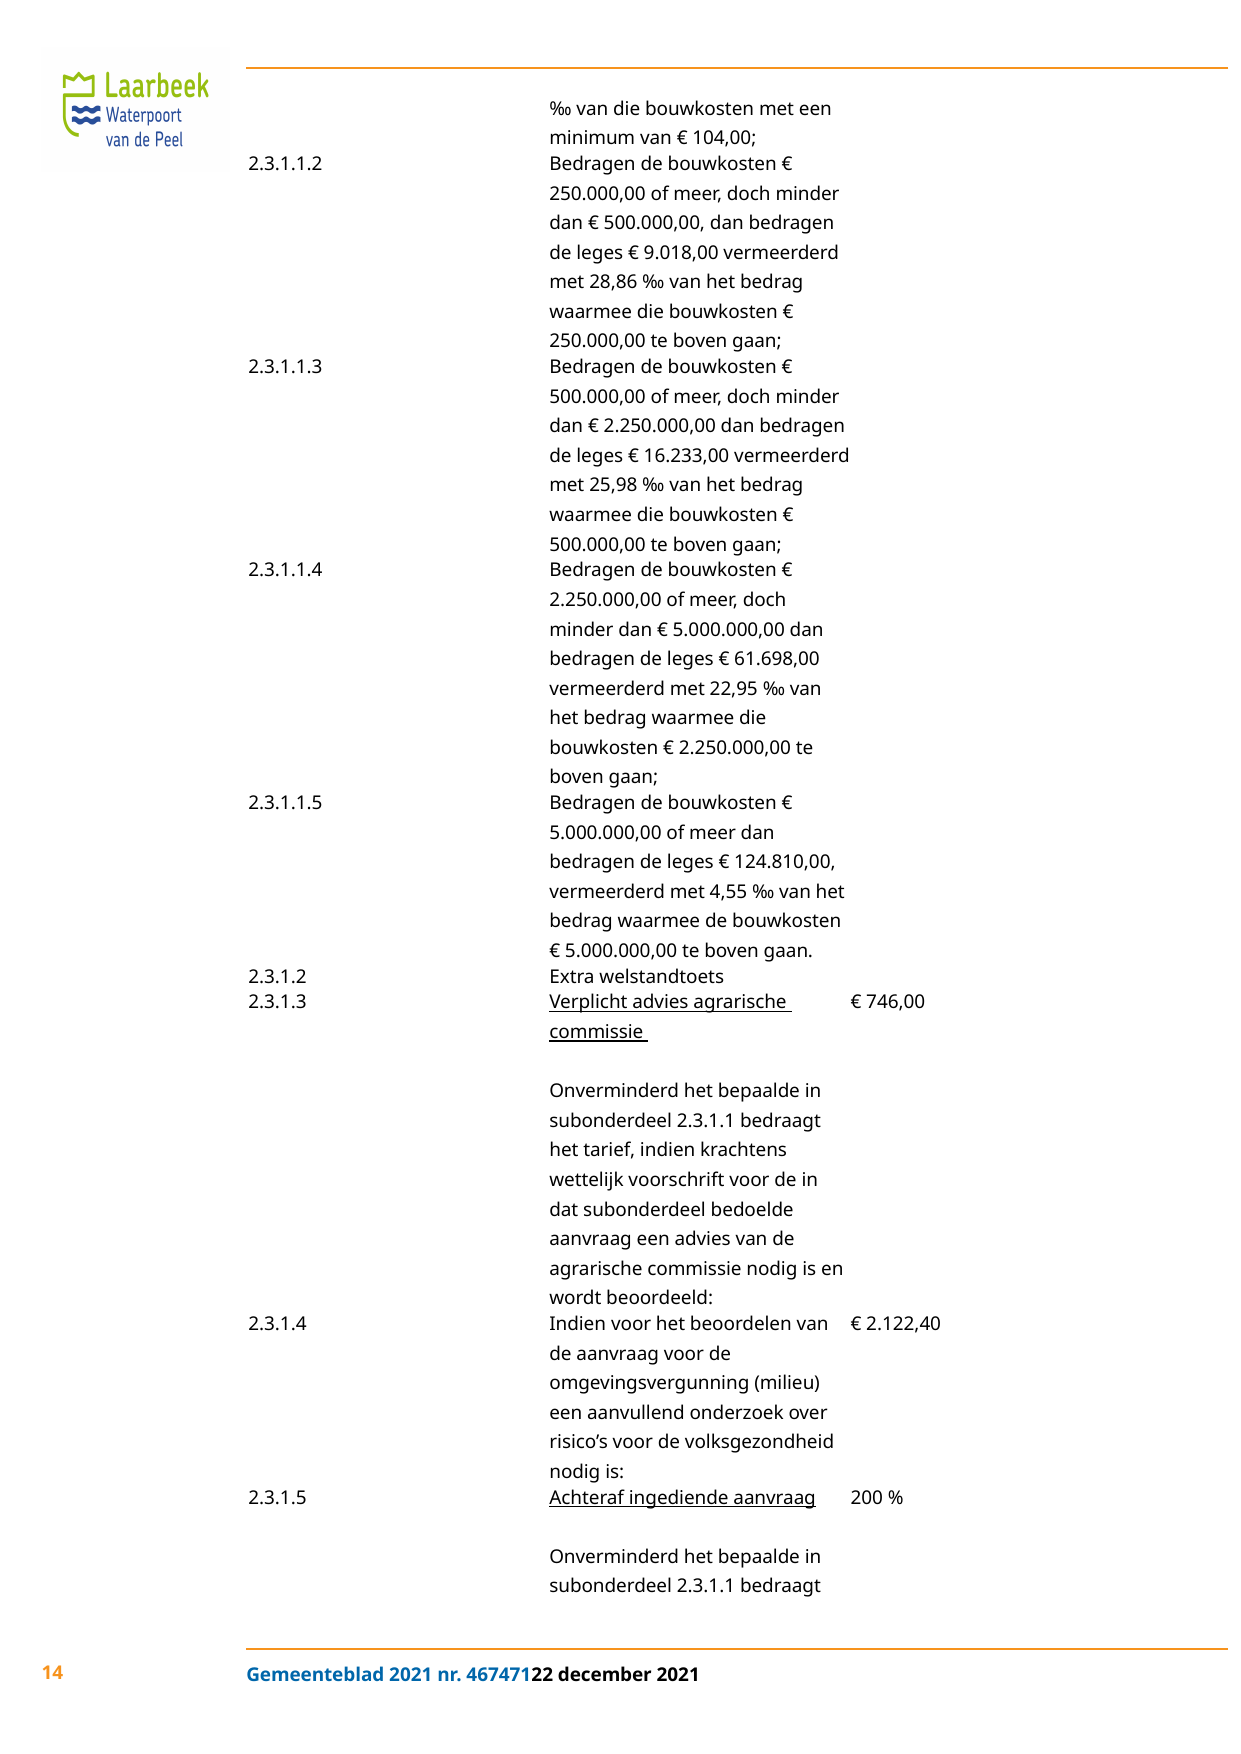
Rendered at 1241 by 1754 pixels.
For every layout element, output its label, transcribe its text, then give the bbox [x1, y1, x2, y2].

table_cell 2.3.1.3 [248, 989, 549, 1310]
table_cell [850, 557, 1152, 789]
table_cell [850, 353, 1152, 557]
table_cell Indien voor het beoordelen van de aanvraag voor de omgevingsvergunning (milieu) een aanvullend onderzoek over risico’s voor de volksgezondheid nodig is: [549, 1310, 850, 1484]
table_cell 2.3.1.2 [248, 963, 549, 989]
table_cell Bedragen de bouwkosten € 5.000.000,00 of meer dan bedragen de leges € 124.810,00, vermeerderd met 4,55 ‰ van het bedrag waarmee de bouwkosten € 5.000.000,00 te boven gaan. [549, 789, 850, 963]
table_cell Bedragen de bouwkosten € 500.000,00 of meer, doch minder dan € 2.250.000,00 dan bedragen de leges € 16.233,00 vermeerderd met 25,98 ‰ van het bedrag waarmee die bouwkosten € 500.000,00 te boven gaan; [549, 353, 850, 557]
table_cell [850, 789, 1152, 963]
table_cell € 746,00 [850, 989, 1152, 1310]
table_cell 200 % [850, 1484, 1152, 1598]
table_cell Bedragen de bouwkosten € 250.000,00 of meer, doch minder dan € 500.000,00, dan bedragen de leges € 9.018,00 vermeerderd met 28,86 ‰ van het bedrag waarmee die bouwkosten € 250.000,00 te boven gaan; [549, 150, 850, 353]
table_cell ‰ van die bouwkosten met een minimum van € 104,00; [549, 95, 850, 150]
table_cell [850, 150, 1152, 353]
table_cell € 2.122,40 [850, 1310, 1152, 1484]
table_cell 2.3.1.1.4 [248, 557, 549, 789]
picture [41, 47, 231, 172]
table_cell Verplicht advies agrarische commissie Onverminderd het bepaalde in subonderdeel 2.3.1.1 bedraagt het tarief, indien krachtens wettelijk voorschrift voor de in dat subonderdeel bedoelde aanvraag een advies van de agrarische commissie nodig is en wordt beoordeeld: [549, 989, 850, 1310]
table_cell [850, 95, 1152, 150]
table_cell 2.3.1.1.2 [248, 150, 549, 353]
table_cell 2.3.1.4 [248, 1310, 549, 1484]
table_cell [850, 963, 1152, 989]
table_cell 2.3.1.1.5 [248, 789, 549, 963]
table_cell 2.3.1.1.3 [248, 353, 549, 557]
table_cell Bedragen de bouwkosten € 2.250.000,00 of meer, doch minder dan € 5.000.000,00 dan bedragen de leges € 61.698,00 vermeerderd met 22,95 ‰ van het bedrag waarmee die bouwkosten € 2.250.000,00 te boven gaan; [549, 557, 850, 789]
table_cell Achteraf ingediende aanvraag Onverminderd het bepaalde in subonderdeel 2.3.1.1 bedraagt [549, 1484, 850, 1598]
table_cell Extra welstandtoets [549, 963, 850, 989]
table_cell 2.3.1.5 [248, 1484, 549, 1598]
table_cell [248, 95, 549, 150]
